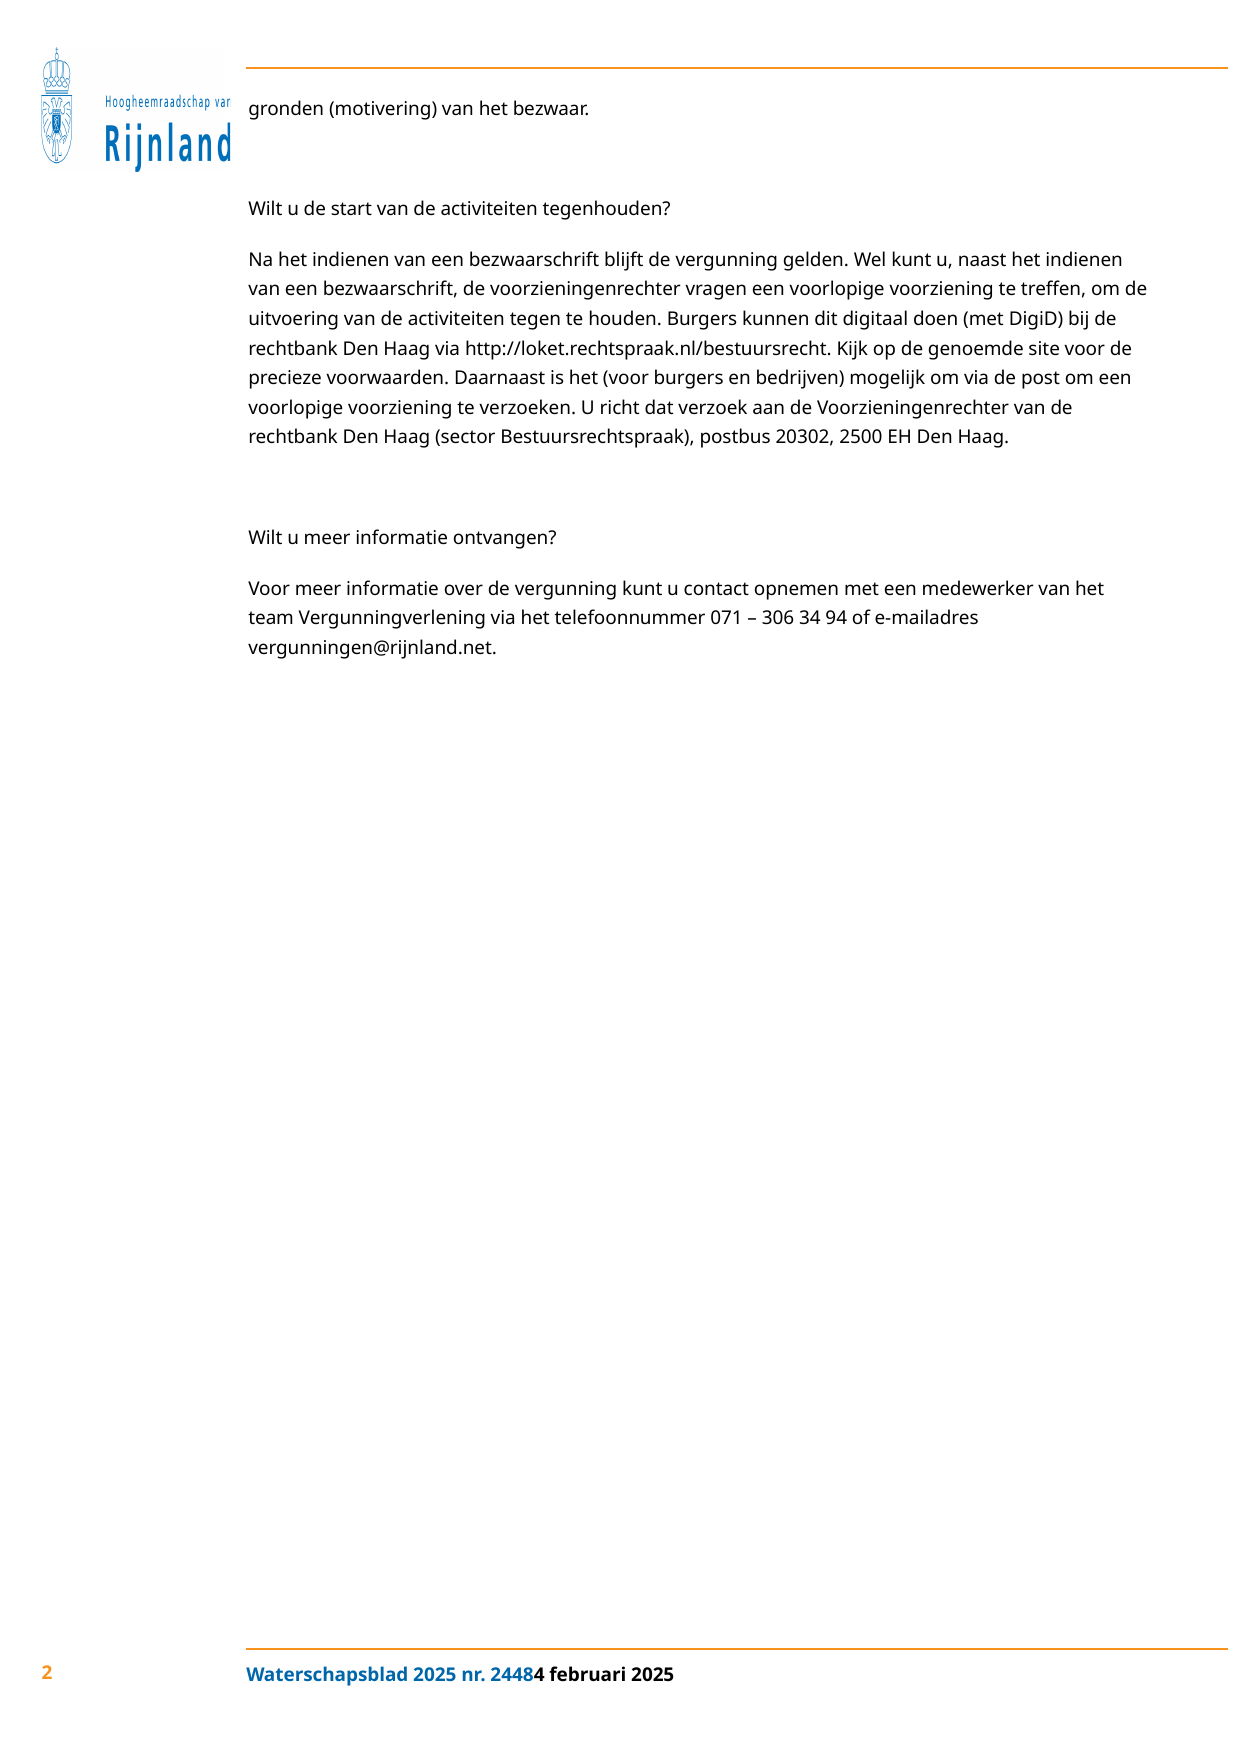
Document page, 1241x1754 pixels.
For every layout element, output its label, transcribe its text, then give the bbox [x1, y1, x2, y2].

text Voor meer informatie over de vergunning kunt u contact opnemen met een medewerker van het team Vergunningverlening via het telefoonnummer 071 – 306 34 94 of e-mailadres vergunningen@rijnland.net. [248, 575, 1152, 660]
text Wilt u de start van de activiteiten tegenhouden? [248, 196, 1152, 221]
text Wilt u meer informatie ontvangen? [248, 524, 1152, 550]
picture [41, 47, 231, 172]
text Na het indienen van een bezwaarschrift blijft de vergunning gelden. Wel kunt u, naast het indienen van een bezwaarschrift, de voorzieningenrechter vragen een voorlopige voorziening te treffen, om de uitvoering van de activiteiten tegen te houden. Burgers kunnen dit digitaal doen (met DigiD) bij de rechtbank Den Haag via http://loket.rechtspraak.nl/bestuursrecht. Kijk op de genoemde site voor de precieze voorwaarden. Daarnaast is het (voor burgers en bedrijven) mogelijk om via de post om een voorlopige voorziening te verzoeken. U richt dat verzoek aan de Voorzieningenrechter van de rechtbank Den Haag (sector Bestuursrechtspraak), postbus 20302, 2500 EH Den Haag. [248, 246, 1152, 449]
text gronden (motivering) van het bezwaar. [248, 95, 1152, 121]
